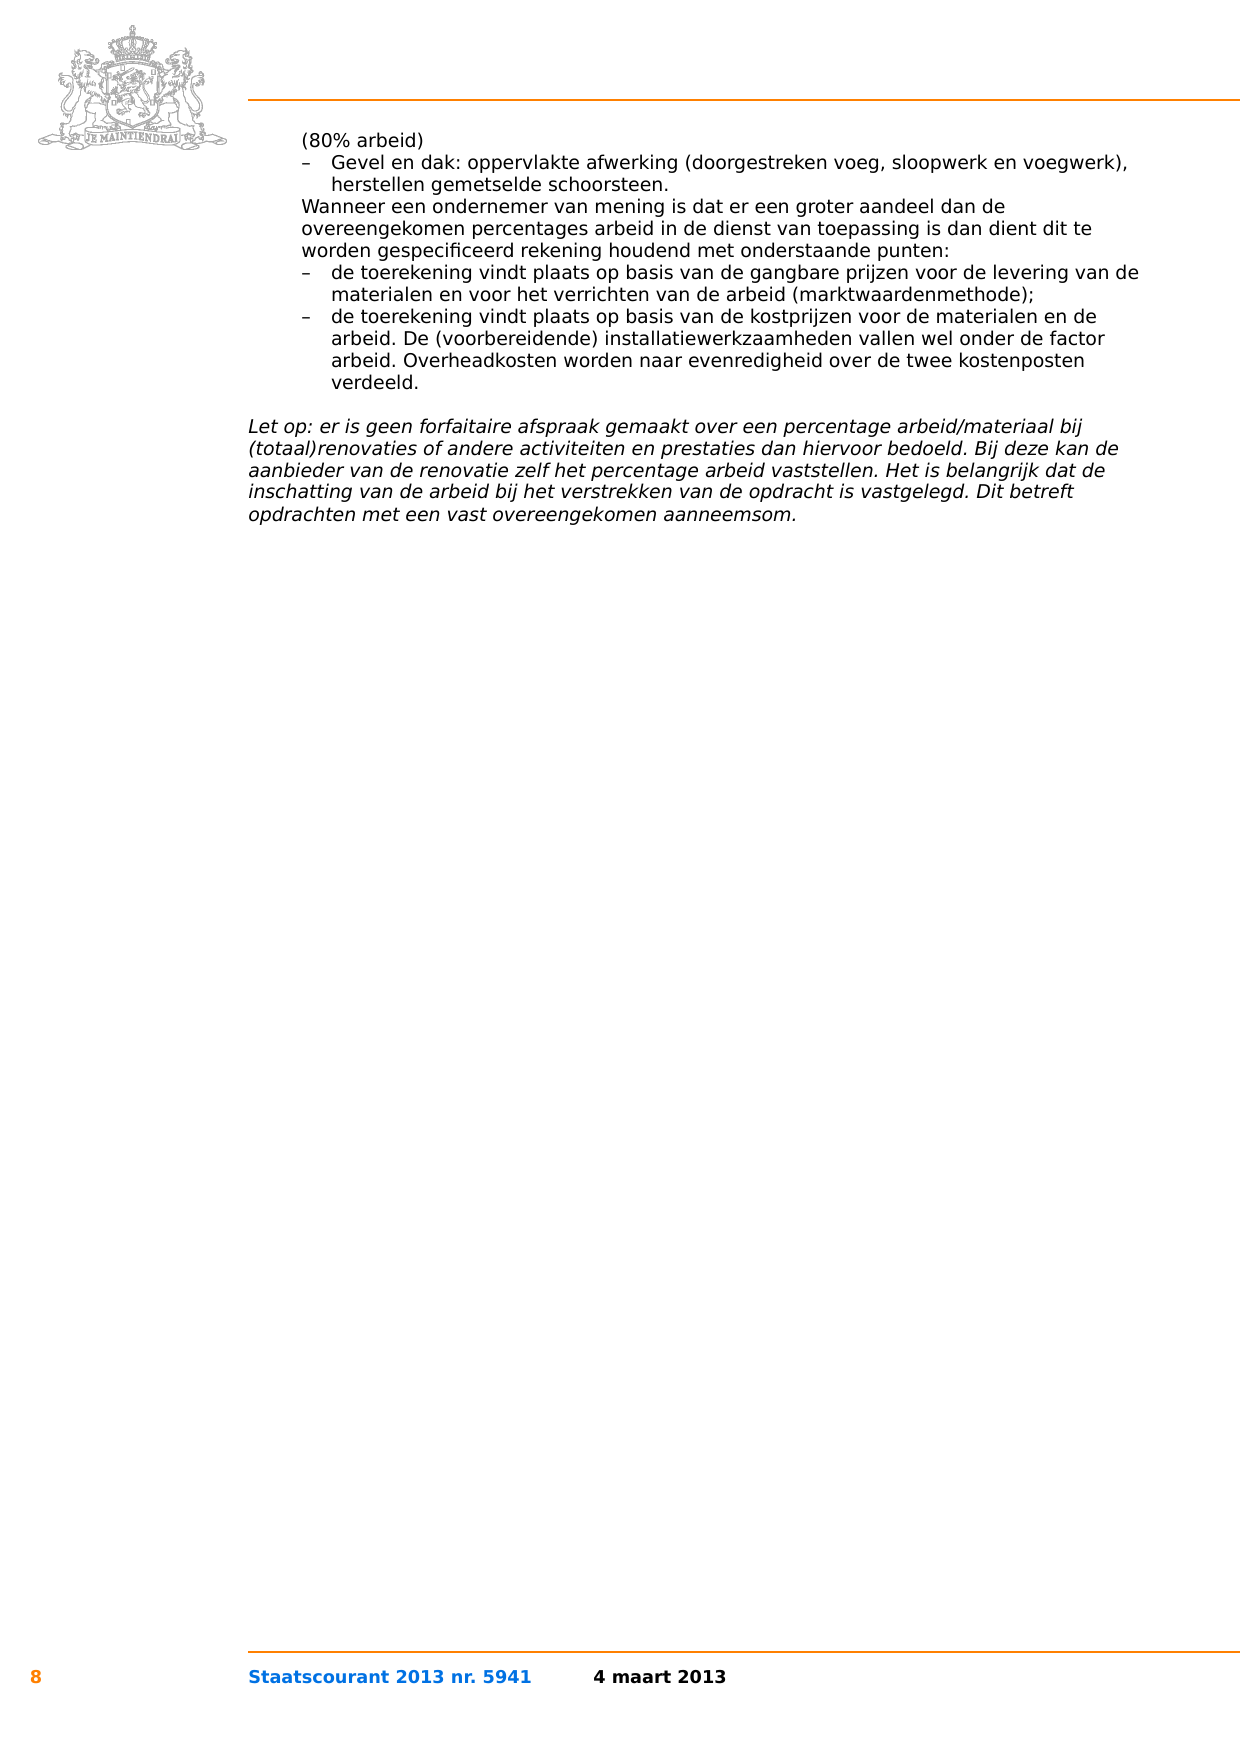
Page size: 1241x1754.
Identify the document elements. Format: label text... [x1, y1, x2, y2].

text Let op: er is geen forfaitaire afspraak gemaakt over een percentage arbeid/materiaal bij (totaal)renovaties of andere activiteiten en prestaties dan hiervoor bedoeld. Bij deze kan de aanbieder van de renovatie zelf het percentage arbeid vaststellen. Het is belangrijk dat de inschatting van de arbeid bij het verstrekken van de opdracht is vastgelegd. Dit betreft opdrachten met een vast overeengekomen aanneemsom. [248, 416, 1163, 525]
text – de toerekening vindt plaats op basis van de kostprijzen voor de materialen en de arbeid. De (voorbereidende) installatiewerkzaamheden vallen wel onder de factor arbeid. Overheadkosten worden naar evenredigheid over de twee kostenposten verdeeld. [301, 306, 1163, 394]
picture [38, 25, 227, 150]
text Wanneer een ondernemer van mening is dat er een groter aandeel dan de overeengekomen percentages arbeid in de dienst van toepassing is dan dient dit te worden gespecificeerd rekening houdend met onderstaande punten: [301, 196, 1163, 262]
text – de toerekening vindt plaats op basis van de gangbare prijzen voor de levering van de materialen en voor het verrichten van de arbeid (marktwaardenmethode); [301, 262, 1163, 306]
text – Gevel en dak: oppervlakte afwerking (doorgestreken voeg, sloopwerk en voegwerk), herstellen gemetselde schoorsteen. [301, 152, 1163, 196]
text (80% arbeid) [301, 130, 1163, 152]
